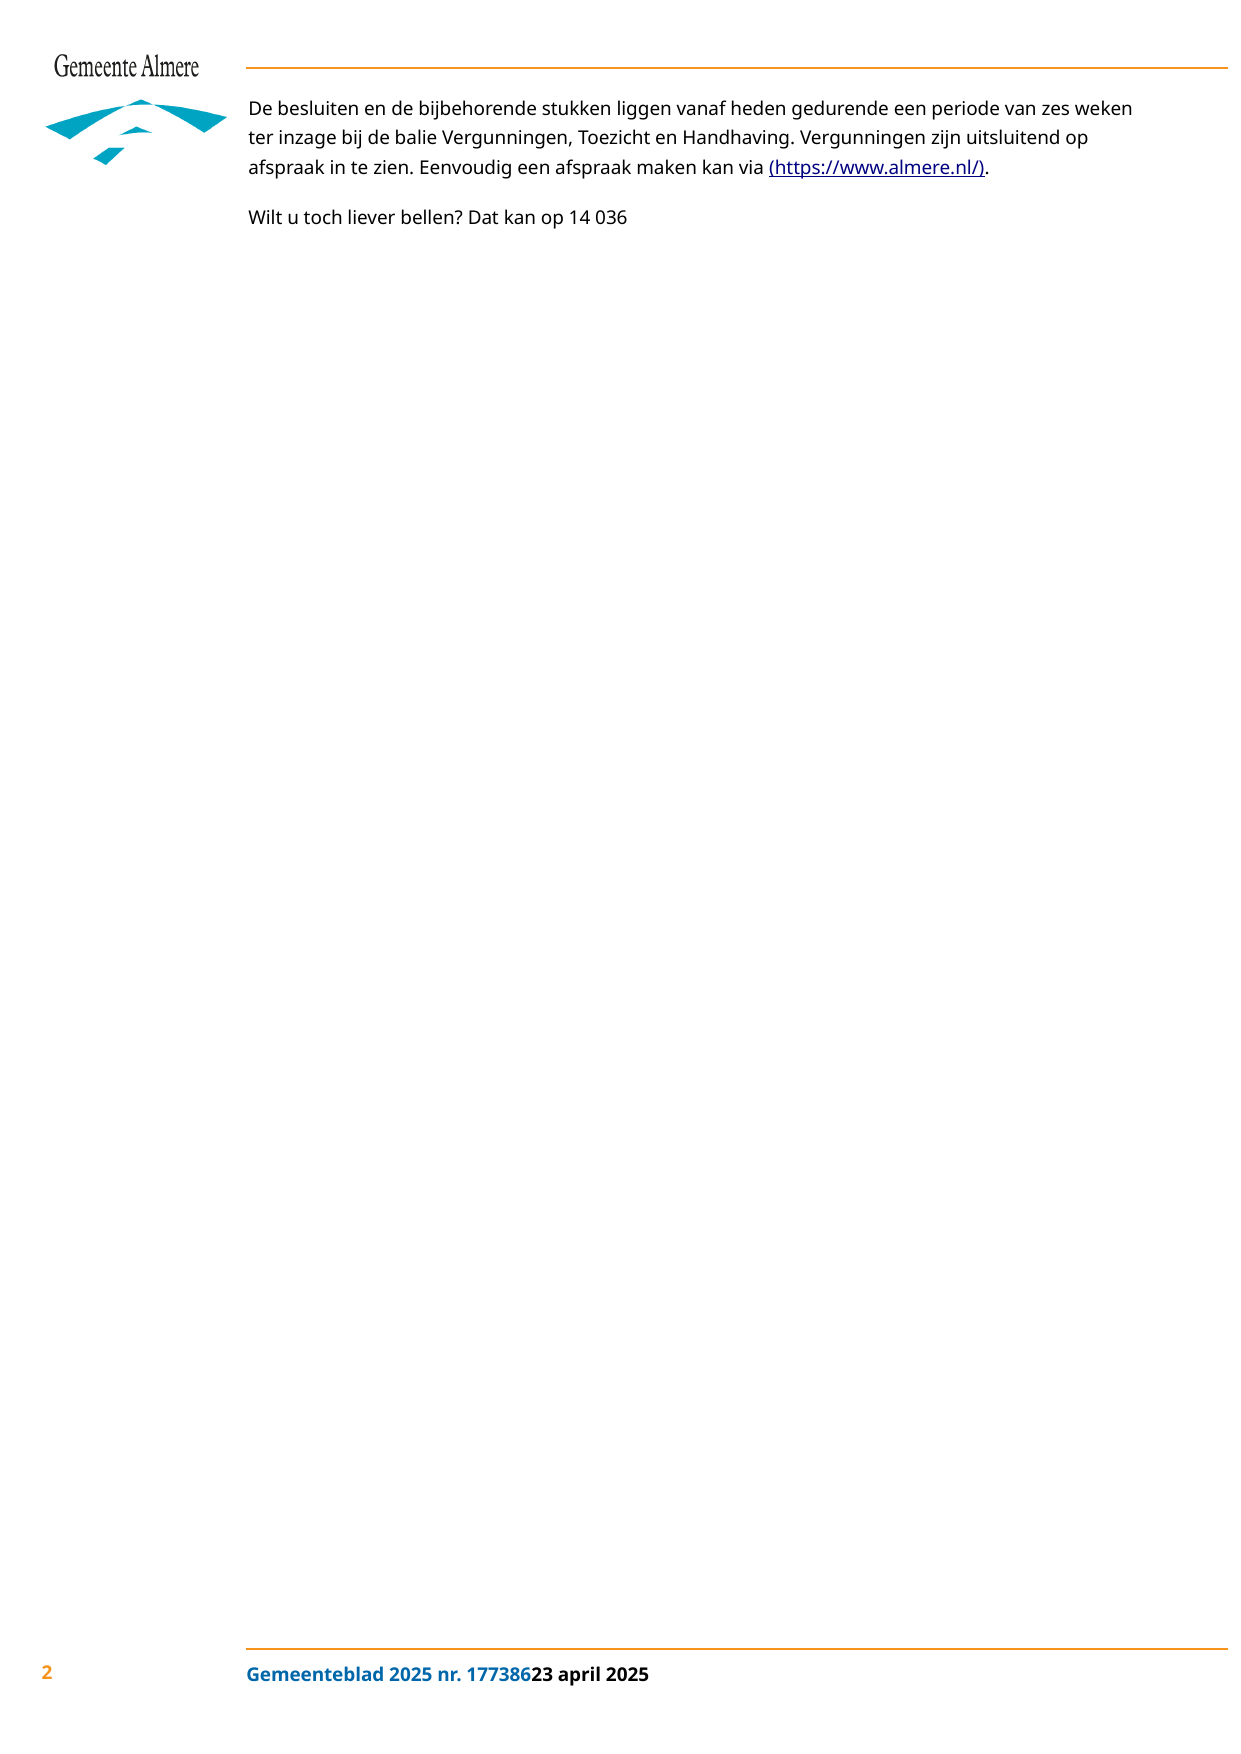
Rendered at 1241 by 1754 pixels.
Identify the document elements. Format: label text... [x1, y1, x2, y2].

text Wilt u toch liever bellen? Dat kan op 14 036 [248, 204, 1152, 230]
text De besluiten en de bijbehorende stukken liggen vanaf heden gedurende een periode van zes weken ter inzage bij de balie Vergunningen, Toezicht en Handhaving. Vergunningen zijn uitsluitend op afspraak in te zien. Eenvoudig een afspraak maken kan via (https://www.almere.nl/). [248, 95, 1152, 180]
picture [41, 47, 231, 172]
